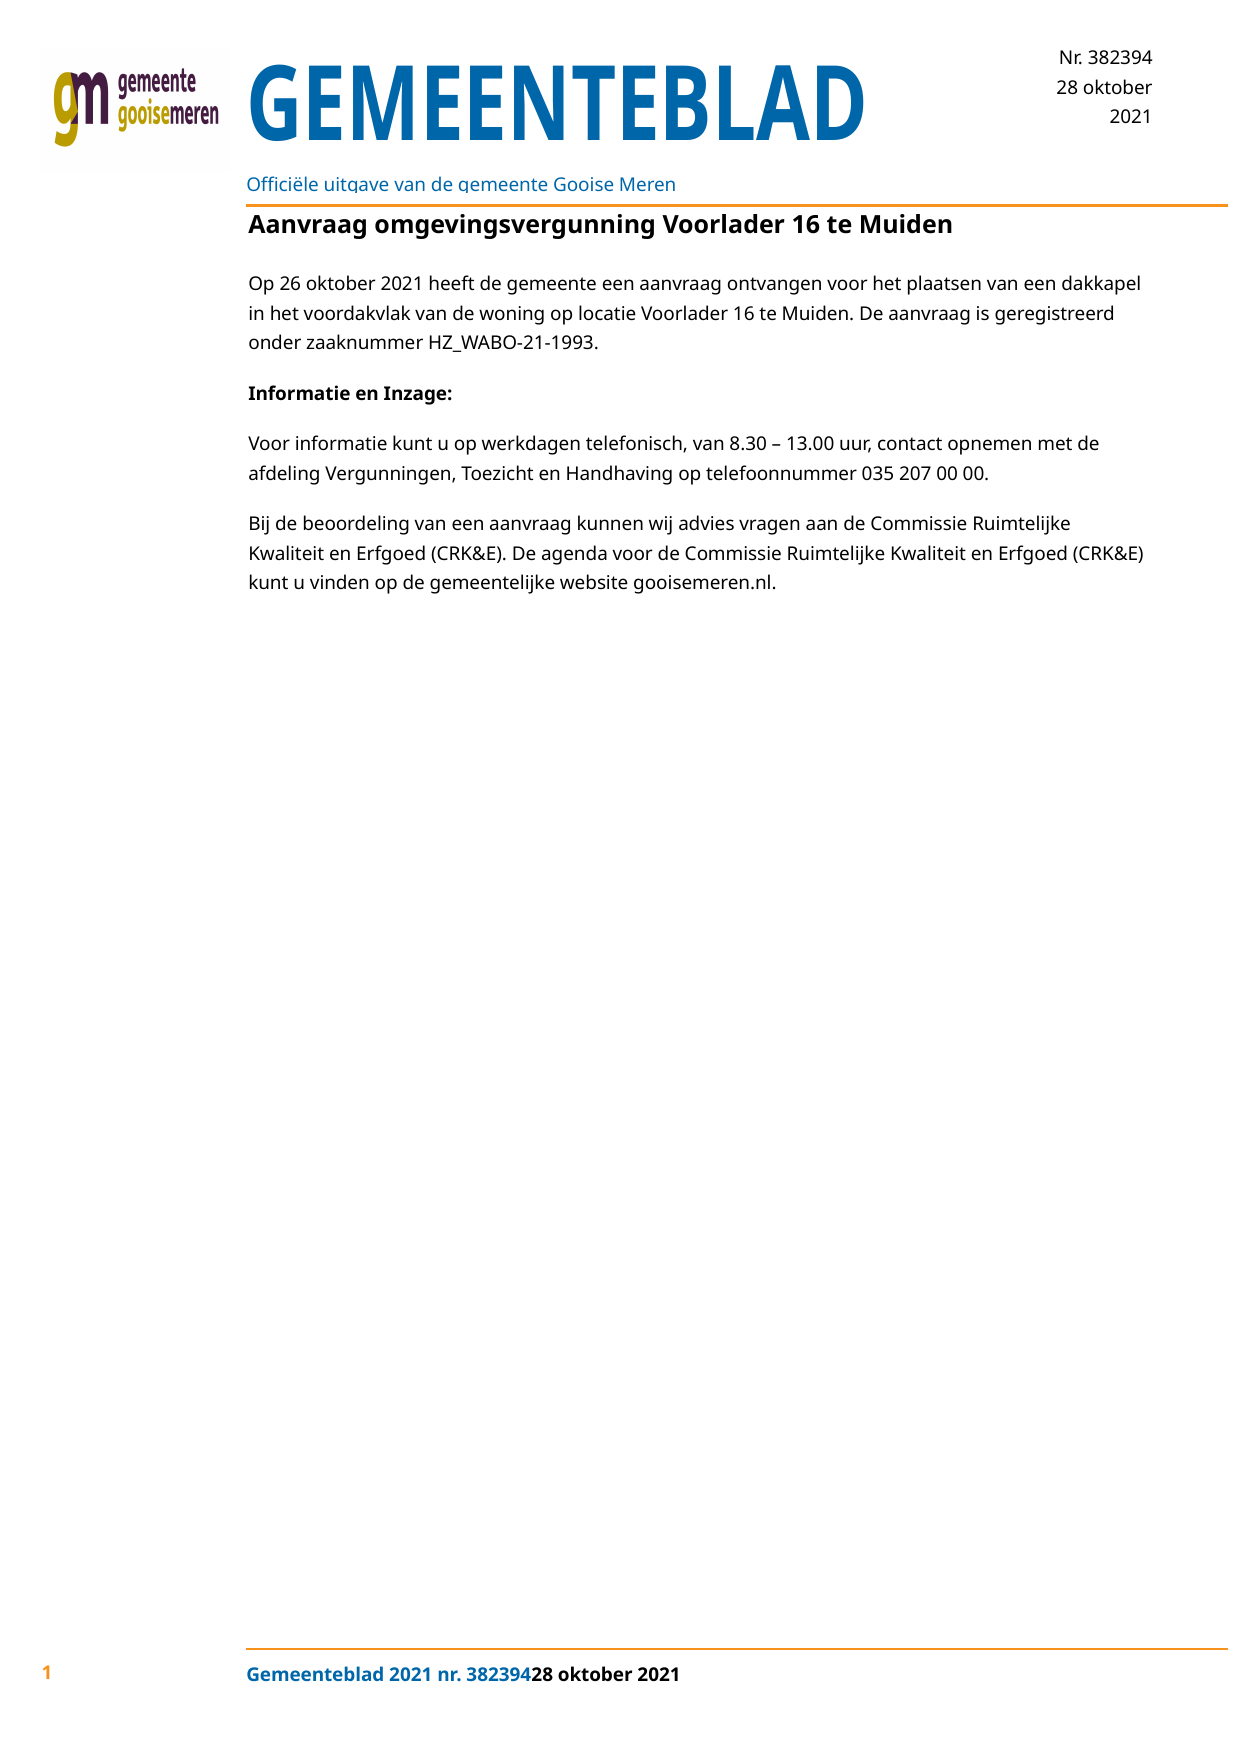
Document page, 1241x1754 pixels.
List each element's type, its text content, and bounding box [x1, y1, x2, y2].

text Informatie en Inzage: [248, 380, 1152, 406]
text Voor informatie kunt u op werkdagen telefonisch, van 8.30 – 13.00 uur, contact opnemen met de afdeling Vergunningen, Toezicht en Handhaving op telefoonnummer 035 207 00 00. [248, 430, 1152, 486]
picture [41, 47, 231, 172]
text Op 26 oktober 2021 heeft de gemeente een aanvraag ontvangen voor het plaatsen van een dakkapel in het voordakvlak van de woning op locatie Voorlader 16 te Muiden. De aanvraag is geregistreerd onder zaaknummer HZ_WABO-21-1993. [248, 270, 1152, 355]
text Aanvraag omgevingsvergunning Voorlader 16 te Muiden [248, 207, 1152, 241]
text Bij de beoordeling van een aanvraag kunnen wij advies vragen aan de Commissie Ruimtelijke Kwaliteit en Erfgoed (CRK&E). De agenda voor de Commissie Ruimtelijke Kwaliteit en Erfgoed (CRK&E) kunt u vinden op de gemeentelijke website gooisemeren.nl. [248, 510, 1152, 595]
